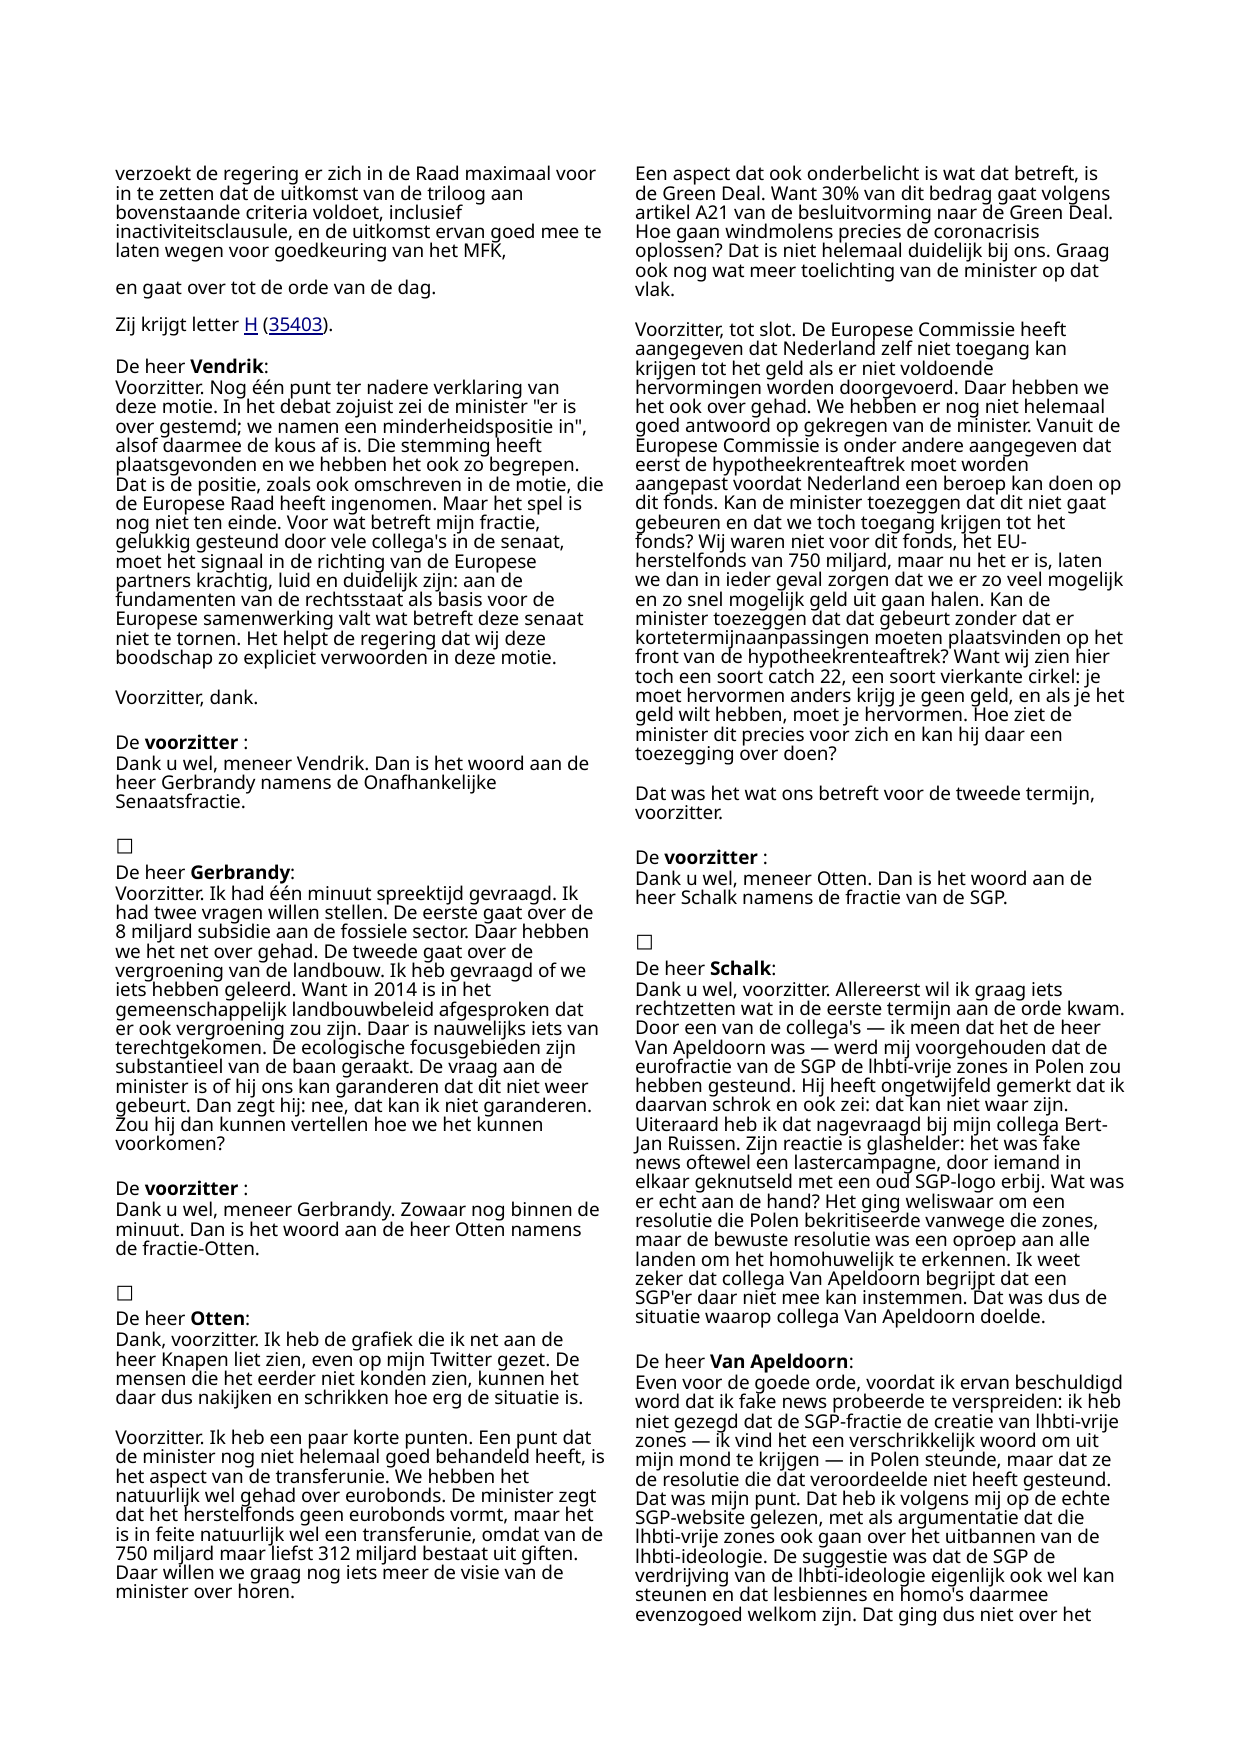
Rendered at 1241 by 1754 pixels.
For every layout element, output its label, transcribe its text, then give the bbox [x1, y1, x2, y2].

text De voorzitter : [115, 1176, 605, 1201]
text De heer Van Apeldoorn: [635, 1348, 1125, 1374]
text Dank u wel, voorzitter. Allereerst wil ik graag iets rechtzetten wat in de eerste termijn aan de orde kwam. Door een van de collega's — ik meen dat het de heer Van Apeldoorn was — werd mij voorgehouden dat de eurofractie van de SGP de lhbti-vrije zones in Polen zou hebben gesteund. Hij heeft ongetwijfeld gemerkt dat ik daarvan schrok en ook zei: dat kan niet waar zijn. Uiteraard heb ik dat nagevraagd bij mijn collega Bert-Jan Ruissen. Zijn reactie is glashelder: het was fake news oftewel een lastercampagne, door iemand in elkaar geknutseld met een oud SGP-logo erbij. Wat was er echt aan de hand? Het ging weliswaar om een resolutie die Polen bekritiseerde vanwege die zones, maar de bewuste resolutie was een oproep aan alle landen om het homohuwelijk te erkennen. Ik weet zeker dat collega Van Apeldoorn begrijpt dat een SGP'er daar niet mee kan instemmen. Dat was dus de situatie waarop collega Van Apeldoorn doelde. [635, 981, 1125, 1328]
text Voorzitter, dank. [115, 689, 605, 708]
text De voorzitter : [635, 844, 1125, 870]
text Dank, voorzitter. Ik heb de grafiek die ik net aan de heer Knapen liet zien, even op mijn Twitter gezet. De mensen die het eerder niet konden zien, kunnen het daar dus nakijken en schrikken hoe erg de situatie is. [115, 1331, 605, 1408]
text ⬜ [115, 1280, 605, 1306]
text verzoekt de regering er zich in de Raad maximaal voor in te zetten dat de uitkomst van de triloog aan bovenstaande criteria voldoet, inclusief inactiviteitsclausule, en de uitkomst ervan goed mee te laten wegen voor goedkeuring van het MFK, [115, 165, 605, 262]
text Voorzitter, tot slot. De Europese Commissie heeft aangegeven dat Nederland zelf niet toegang kan krijgen tot het geld als er niet voldoende hervormingen worden doorgevoerd. Daar hebben we het ook over gehad. We hebben er nog niet helemaal goed antwoord op gekregen van de minister. Vanuit de Europese Commissie is onder andere aangegeven dat eerst de hypotheekrenteaftrek moet worden aangepast voordat Nederland een beroep kan doen op dit fonds. Kan de minister toezeggen dat dit niet gaat gebeuren en dat we toch toegang krijgen tot het fonds? Wij waren niet voor dit fonds, het EU-herstelfonds van 750 miljard, maar nu het er is, laten we dan in ieder geval zorgen dat we er zo veel mogelijk en zo snel mogelijk geld uit gaan halen. Kan de minister toezeggen dat dat gebeurt zonder dat er kortetermijnaanpassingen moeten plaatsvinden op het front van de hypotheekrenteaftrek? Want wij zien hier toch een soort catch 22, een soort vierkante cirkel: je moet hervormen anders krijg je geen geld, en als je het geld wilt hebben, moet je hervormen. Hoe ziet de minister dit precies voor zich en kan hij daar een toezegging over doen? [635, 321, 1125, 764]
text Zij krijgt letter H (35403). [115, 316, 605, 336]
text en gaat over tot de orde van de dag. [115, 279, 605, 299]
text Voorzitter. Ik had één minuut spreektijd gevraagd. Ik had twee vragen willen stellen. De eerste gaat over de 8 miljard subsidie aan de fossiele sector. Daar hebben we het net over gehad. De tweede gaat over de vergroening van de landbouw. Ik heb gevraagd of we iets hebben geleerd. Want in 2014 is in het gemeenschappelijk landbouwbeleid afgesproken dat er ook vergroening zou zijn. Daar is nauwelijks iets van terechtgekomen. De ecologische focusgebieden zijn substantieel van de baan geraakt. De vraag aan de minister is of hij ons kan garanderen dat dit niet weer gebeurt. Dan zegt hij: nee, dat kan ik niet garanderen. Zou hij dan kunnen vertellen hoe we het kunnen voorkomen? [115, 885, 605, 1155]
text Een aspect dat ook onderbelicht is wat dat betreft, is de Green Deal. Want 30% van dit bedrag gaat volgens artikel A21 van de besluitvorming naar de Green Deal. Hoe gaan windmolens precies de coronacrisis oplossen? Dat is niet helemaal duidelijk bij ons. Graag ook nog wat meer toelichting van de minister op dat vlak. [635, 165, 1125, 300]
text Even voor de goede orde, voordat ik ervan beschuldigd word dat ik fake news probeerde te verspreiden: ik heb niet gezegd dat de SGP-fractie de creatie van lhbti-vrije zones — ik vind het een verschrikkelijk woord om uit mijn mond te krijgen — in Polen steunde, maar dat ze de resolutie die dat veroordeelde niet heeft gesteund. Dat was mijn punt. Dat heb ik volgens mij op de echte SGP-website gelezen, met als argumentatie dat die lhbti-vrije zones ook gaan over het uitbannen van de lhbti-ideologie. De suggestie was dat de SGP de verdrijving van de lhbti-ideologie eigenlijk ook wel kan steunen en dat lesbiennes en homo's daarmee evenzogoed welkom zijn. Dat ging dus niet over het [635, 1374, 1125, 1625]
text Dank u wel, meneer Vendrik. Dan is het woord aan de heer Gerbrandy namens de Onafhankelijke Senaatsfractie. [115, 755, 605, 813]
text Dank u wel, meneer Otten. Dan is het woord aan de heer Schalk namens de fractie van de SGP. [635, 870, 1125, 908]
text Voorzitter. Ik heb een paar korte punten. Een punt dat de minister nog niet helemaal goed behandeld heeft, is het aspect van de transferunie. We hebben het natuurlijk wel gehad over eurobonds. De minister zegt dat het herstelfonds geen eurobonds vormt, maar het is in feite natuurlijk wel een transferunie, omdat van de 750 miljard maar liefst 312 miljard bestaat uit giften. Daar willen we graag nog iets meer de visie van de minister over horen. [115, 1429, 605, 1603]
text Dank u wel, meneer Gerbrandy. Zowaar nog binnen de minuut. Dan is het woord aan de heer Otten namens de fractie-Otten. [115, 1201, 605, 1259]
text ⬜ [115, 833, 605, 859]
text Voorzitter. Nog één punt ter nadere verklaring van deze motie. In het debat zojuist zei de minister "er is over gestemd; we namen een minderheidspositie in", alsof daarmee de kous af is. Die stemming heeft plaatsgevonden en we hebben het ook zo begrepen. Dat is de positie, zoals ook omschreven in de motie, die de Europese Raad heeft ingenomen. Maar het spel is nog niet ten einde. Voor wat betreft mijn fractie, gelukkig gesteund door vele collega's in de senaat, moet het signaal in de richting van de Europese partners krachtig, luid en duidelijk zijn: aan de fundamenten van de rechtsstaat als basis voor de Europese samenwerking valt wat betreft deze senaat niet te tornen. Het helpt de regering dat wij deze boodschap zo expliciet verwoorden in deze motie. [115, 379, 605, 668]
text De heer Otten: [115, 1306, 605, 1331]
text ⬜ [635, 929, 1125, 955]
text De voorzitter : [115, 729, 605, 755]
text De heer Vendrik: [115, 353, 605, 379]
text Dat was het wat ons betreft voor de tweede termijn, voorzitter. [635, 785, 1125, 823]
text De heer Schalk: [635, 955, 1125, 981]
text De heer Gerbrandy: [115, 859, 605, 885]
